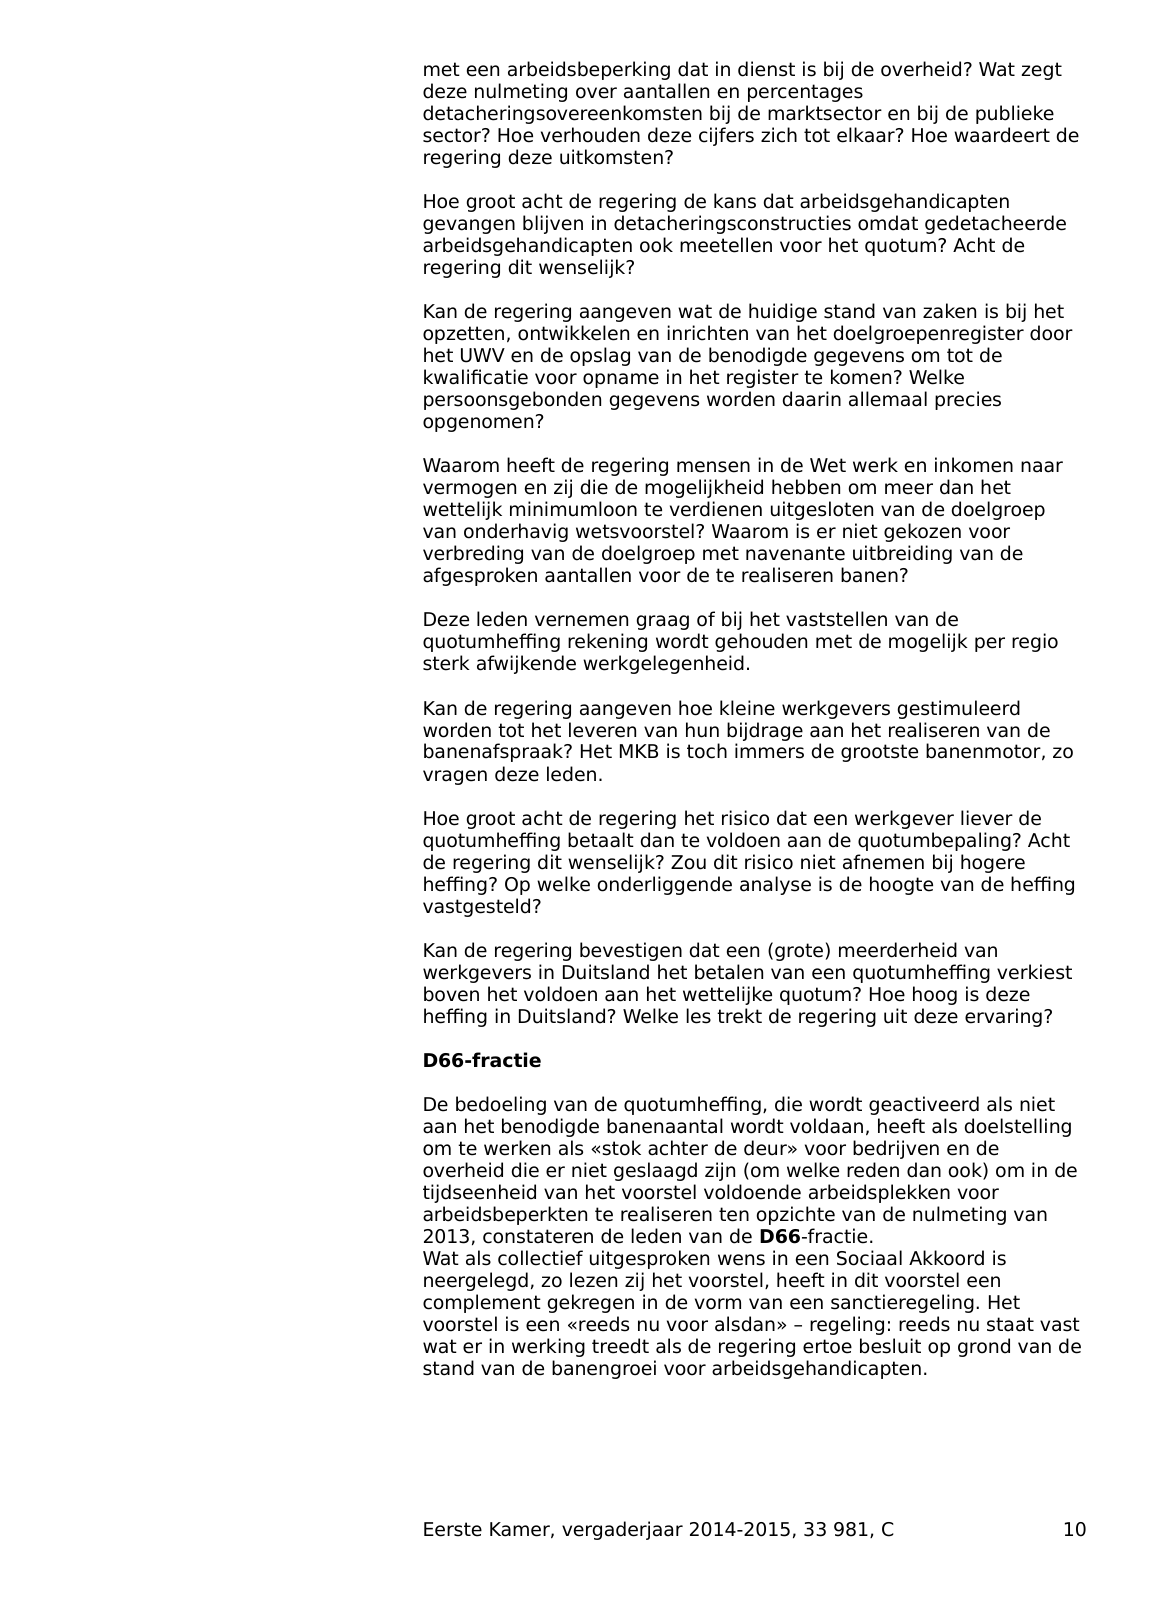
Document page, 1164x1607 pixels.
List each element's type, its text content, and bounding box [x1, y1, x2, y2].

text Kan de regering bevestigen dat een (grote) meerderheid van werkgevers in Duitsland het betalen van een quotumheffing verkiest boven het voldoen aan het wettelijke quotum? Hoe hoog is deze heffing in Duitsland? Welke les trekt de regering uit deze ervaring? [422, 940, 1087, 1028]
text Hoe groot acht de regering de kans dat arbeidsgehandicapten gevangen blijven in detacheringsconstructies omdat gedetacheerde arbeidsgehandicapten ook meetellen voor het quotum? Acht de regering dit wenselijk? [422, 191, 1087, 279]
subtitle D66-fractie [422, 1050, 1087, 1072]
text Kan de regering aangeven hoe kleine werkgevers gestimuleerd worden tot het leveren van hun bijdrage aan het realiseren van de banenafspraak? Het MKB is toch immers de grootste banenmotor, zo vragen deze leden. [422, 697, 1087, 785]
text De bedoeling van de quotumheffing, die wordt geactiveerd als niet aan het benodigde banenaantal wordt voldaan, heeft als doelstelling om te werken als «stok achter de deur» voor bedrijven en de overheid die er niet geslaagd zijn (om welke reden dan ook) om in de tijdseenheid van het voorstel voldoende arbeidsplekken voor arbeidsbeperkten te realiseren ten opzichte van de nulmeting van 2013, constateren de leden van de D66-fractie. [422, 1094, 1087, 1248]
text Deze leden vernemen graag of bij het vaststellen van de quotumheffing rekening wordt gehouden met de mogelijk per regio sterk afwijkende werkgelegenheid. [422, 609, 1087, 675]
text Waarom heeft de regering mensen in de Wet werk en inkomen naar vermogen en zij die de mogelijkheid hebben om meer dan het wettelijk minimumloon te verdienen uitgesloten van de doelgroep van onderhavig wetsvoorstel? Waarom is er niet gekozen voor verbreding van de doelgroep met navenante uitbreiding van de afgesproken aantallen voor de te realiseren banen? [422, 455, 1087, 587]
text Wat als collectief uitgesproken wens in een Sociaal Akkoord is neergelegd, zo lezen zij het voorstel, heeft in dit voorstel een complement gekregen in de vorm van een sanctieregeling. Het voorstel is een «reeds nu voor alsdan» – regeling: reeds nu staat vast wat er in werking treedt als de regering ertoe besluit op grond van de stand van de banengroei voor arbeidsgehandicapten. [422, 1248, 1087, 1380]
text Hoe groot acht de regering het risico dat een werkgever liever de quotumheffing betaalt dan te voldoen aan de quotumbepaling? Acht de regering dit wenselijk? Zou dit risico niet afnemen bij hogere heffing? Op welke onderliggende analyse is de hoogte van de heffing vastgesteld? [422, 808, 1087, 917]
text met een arbeidsbeperking dat in dienst is bij de overheid? Wat zegt deze nulmeting over aantallen en percentages detacheringsovereenkomsten bij de marktsector en bij de publieke sector? Hoe verhouden deze cijfers zich tot elkaar? Hoe waardeert de regering deze uitkomsten? [422, 59, 1087, 169]
text Kan de regering aangeven wat de huidige stand van zaken is bij het opzetten, ontwikkelen en inrichten van het doelgroepenregister door het UWV en de opslag van de benodigde gegevens om tot de kwalificatie voor opname in het register te komen? Welke persoonsgebonden gegevens worden daarin allemaal precies opgenomen? [422, 301, 1087, 433]
